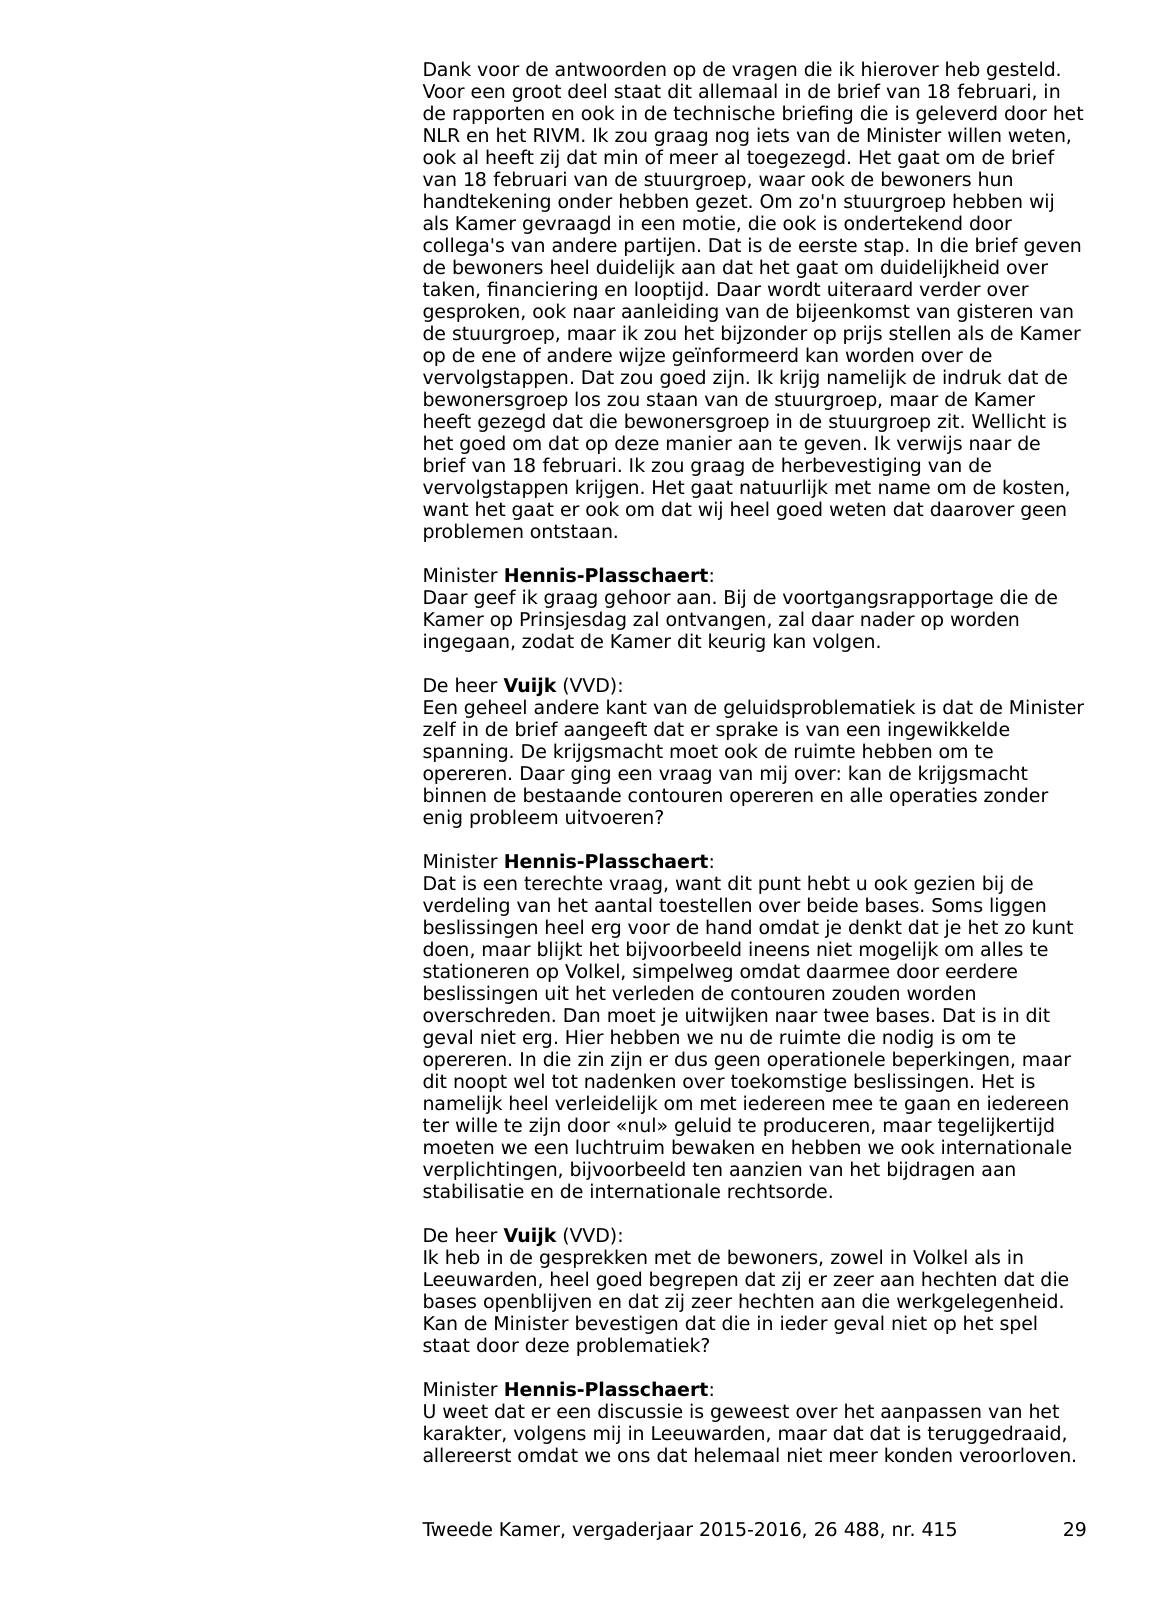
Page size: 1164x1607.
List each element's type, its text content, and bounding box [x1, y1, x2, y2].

text Minister Hennis-Plasschaert: [422, 565, 1087, 587]
text De heer Vuijk (VVD): [422, 675, 1087, 697]
text U weet dat er een discussie is geweest over het aanpassen van het karakter, volgens mij in Leeuwarden, maar dat dat is teruggedraaid, allereerst omdat we ons dat helemaal niet meer konden veroorloven. [422, 1401, 1087, 1467]
text Dank voor de antwoorden op de vragen die ik hierover heb gesteld. Voor een groot deel staat dit allemaal in de brief van 18 februari, in de rapporten en ook in de technische briefing die is geleverd door het NLR en het RIVM. Ik zou graag nog iets van de Minister willen weten, ook al heeft zij dat min of meer al toegezegd. Het gaat om de brief van 18 februari van de stuurgroep, waar ook de bewoners hun handtekening onder hebben gezet. Om zo'n stuurgroep hebben wij als Kamer gevraagd in een motie, die ook is ondertekend door collega's van andere partijen. Dat is de eerste stap. In die brief geven de bewoners heel duidelijk aan dat het gaat om duidelijkheid over taken, financiering en looptijd. Daar wordt uiteraard verder over gesproken, ook naar aanleiding van de bijeenkomst van gisteren van de stuurgroep, maar ik zou het bijzonder op prijs stellen als de Kamer op de ene of andere wijze geïnformeerd kan worden over de vervolgstappen. Dat zou goed zijn. Ik krijg namelijk de indruk dat de bewonersgroep los zou staan van de stuurgroep, maar de Kamer heeft gezegd dat die bewonersgroep in de stuurgroep zit. Wellicht is het goed om dat op deze manier aan te geven. Ik verwijs naar de brief van 18 februari. Ik zou graag de herbevestiging van de vervolgstappen krijgen. Het gaat natuurlijk met name om de kosten, want het gaat er ook om dat wij heel goed weten dat daarover geen problemen ontstaan. [422, 59, 1087, 543]
text Dat is een terechte vraag, want dit punt hebt u ook gezien bij de verdeling van het aantal toestellen over beide bases. Soms liggen beslissingen heel erg voor de hand omdat je denkt dat je het zo kunt doen, maar blijkt het bijvoorbeeld ineens niet mogelijk om alles te stationeren op Volkel, simpelweg omdat daarmee door eerdere beslissingen uit het verleden de contouren zouden worden overschreden. Dan moet je uitwijken naar twee bases. Dat is in dit geval niet erg. Hier hebben we nu de ruimte die nodig is om te opereren. In die zin zijn er dus geen operationele beperkingen, maar dit noopt wel tot nadenken over toekomstige beslissingen. Het is namelijk heel verleidelijk om met iedereen mee te gaan en iedereen ter wille te zijn door «nul» geluid te produceren, maar tegelijkertijd moeten we een luchtruim bewaken en hebben we ook internationale verplichtingen, bijvoorbeeld ten aanzien van het bijdragen aan stabilisatie en de internationale rechtsorde. [422, 873, 1087, 1203]
text Minister Hennis-Plasschaert: [422, 1379, 1087, 1401]
text Ik heb in de gesprekken met de bewoners, zowel in Volkel als in Leeuwarden, heel goed begrepen dat zij er zeer aan hechten dat die bases openblijven en dat zij zeer hechten aan die werkgelegenheid. Kan de Minister bevestigen dat die in ieder geval niet op het spel staat door deze problematiek? [422, 1247, 1087, 1357]
text Daar geef ik graag gehoor aan. Bij de voortgangsrapportage die de Kamer op Prinsjesdag zal ontvangen, zal daar nader op worden ingegaan, zodat de Kamer dit keurig kan volgen. [422, 587, 1087, 653]
text Een geheel andere kant van de geluidsproblematiek is dat de Minister zelf in de brief aangeeft dat er sprake is van een ingewikkelde spanning. De krijgsmacht moet ook de ruimte hebben om te opereren. Daar ging een vraag van mij over: kan de krijgsmacht binnen de bestaande contouren opereren en alle operaties zonder enig probleem uitvoeren? [422, 697, 1087, 829]
text De heer Vuijk (VVD): [422, 1225, 1087, 1247]
text Minister Hennis-Plasschaert: [422, 851, 1087, 873]
